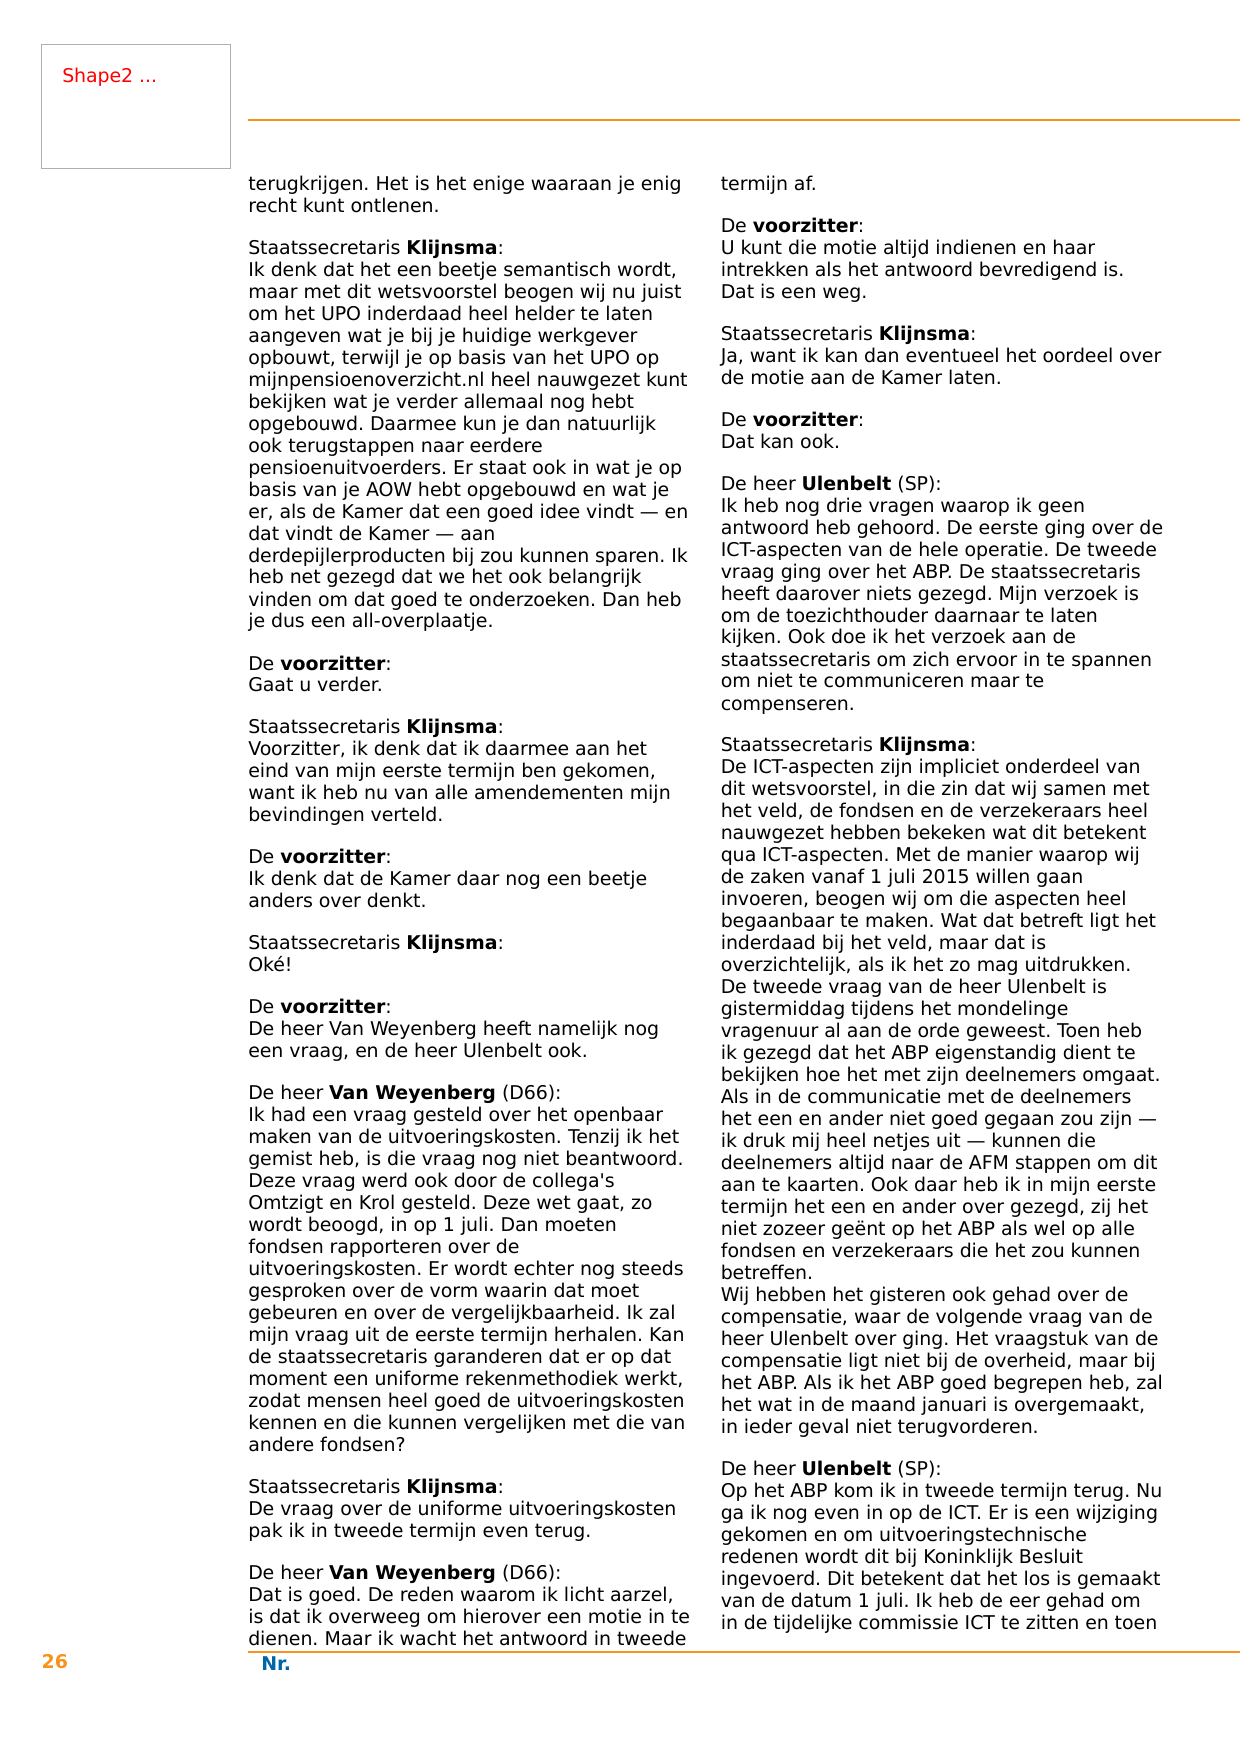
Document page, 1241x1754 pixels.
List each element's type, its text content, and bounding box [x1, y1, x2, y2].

text De voorzitter: [721, 409, 1163, 431]
text Staatssecretaris Klijnsma: [248, 716, 691, 738]
text De heer Ulenbelt (SP): [721, 473, 1163, 494]
text Staatssecretaris Klijnsma: [248, 932, 691, 954]
text Staatssecretaris Klijnsma: [721, 734, 1163, 756]
text Ik denk dat het een beetje semantisch wordt, maar met dit wetsvoorstel beogen wij nu juist om het UPO inderdaad heel helder te laten aangeven wat je bij je huidige werkgever opbouwt, terwijl je op basis van het UPO op mijnpensioenoverzicht.nl heel nauwgezet kunt bekijken wat je verder allemaal nog hebt opgebouwd. Daarmee kun je dan natuurlijk ook terugstappen naar eerdere pensioenuitvoerders. Er staat ook in wat je op basis van je AOW hebt opgebouwd en wat je er, als de Kamer dat een goed idee vindt — en dat vindt de Kamer — aan derdepijlerproducten bij zou kunnen sparen. Ik heb net gezegd dat we het ook belangrijk vinden om dat goed te onderzoeken. Dan heb je dus een all-overplaatje. [248, 259, 691, 632]
text Ja, want ik kan dan eventueel het oordeel over de motie aan de Kamer laten. [721, 345, 1163, 389]
text Dat kan ook. [721, 431, 1163, 453]
text De heer Van Weyenberg heeft namelijk nog een vraag, en de heer Ulenbelt ook. [248, 1018, 691, 1062]
text Ik denk dat de Kamer daar nog een beetje anders over denkt. [248, 868, 691, 912]
text termijn af. [721, 173, 1163, 195]
text De voorzitter: [721, 215, 1163, 237]
text Gaat u verder. [248, 674, 691, 696]
text Oké! [248, 954, 691, 976]
text Ik had een vraag gesteld over het openbaar maken van de uitvoeringskosten. Tenzij ik het gemist heb, is die vraag nog niet beantwoord. Deze vraag werd ook door de collega's Omtzigt en Krol gesteld. Deze wet gaat, zo wordt beoogd, in op 1 juli. Dan moeten fondsen rapporteren over de uitvoeringskosten. Er wordt echter nog steeds gesproken over de vorm waarin dat moet gebeuren en over de vergelijkbaarheid. Ik zal mijn vraag uit de eerste termijn herhalen. Kan de staatssecretaris garanderen dat er op dat moment een uniforme rekenmethodiek werkt, zodat mensen heel goed de uitvoeringskosten kennen en die kunnen vergelijken met die van andere fondsen? [248, 1104, 691, 1456]
text Staatssecretaris Klijnsma: [721, 323, 1163, 345]
text Staatssecretaris Klijnsma: [248, 237, 691, 259]
text De tweede vraag van de heer Ulenbelt is gistermiddag tijdens het mondelinge vragenuur al aan de orde geweest. Toen heb ik gezegd dat het ABP eigenstandig dient te bekijken hoe het met zijn deelnemers omgaat. Als in de communicatie met de deelnemers het een en ander niet goed gegaan zou zijn — ik druk mij heel netjes uit — kunnen die deelnemers altijd naar de AFM stappen om dit aan te kaarten. Ook daar heb ik in mijn eerste termijn het een en ander over gezegd, zij het niet zozeer geënt op het ABP als wel op alle fondsen en verzekeraars die het zou kunnen betreffen. [721, 976, 1163, 1284]
text Voorzitter, ik denk dat ik daarmee aan het eind van mijn eerste termijn ben gekomen, want ik heb nu van alle amendementen mijn bevindingen verteld. [248, 738, 691, 826]
text Staatssecretaris Klijnsma: [248, 1476, 691, 1498]
text terugkrijgen. Het is het enige waaraan je enig recht kunt ontlenen. [248, 173, 691, 217]
text De voorzitter: [248, 652, 691, 674]
text De vraag over de uniforme uitvoeringskosten pak ik in tweede termijn even terug. [248, 1498, 691, 1542]
text De heer Ulenbelt (SP): [721, 1458, 1163, 1480]
text De heer Van Weyenberg (D66): [248, 1082, 691, 1104]
text De ICT-aspecten zijn impliciet onderdeel van dit wetsvoorstel, in die zin dat wij samen met het veld, de fondsen en de verzekeraars heel nauwgezet hebben bekeken wat dit betekent qua ICT-aspecten. Met de manier waarop wij de zaken vanaf 1 juli 2015 willen gaan invoeren, beogen wij om die aspecten heel begaanbaar te maken. Wat dat betreft ligt het inderdaad bij het veld, maar dat is overzichtelijk, als ik het zo mag uitdrukken. [721, 756, 1163, 976]
text De voorzitter: [248, 996, 691, 1018]
text Ik heb nog drie vragen waarop ik geen antwoord heb gehoord. De eerste ging over de ICT-aspecten van de hele operatie. De tweede vraag ging over het ABP. De staatssecretaris heeft daarover niets gezegd. Mijn verzoek is om de toezichthouder daarnaar te laten kijken. Ook doe ik het verzoek aan de staatssecretaris om zich ervoor in te spannen om niet te communiceren maar te compenseren. [721, 494, 1163, 714]
text U kunt die motie altijd indienen en haar intrekken als het antwoord bevredigend is. Dat is een weg. [721, 237, 1163, 303]
text Wij hebben het gisteren ook gehad over de compensatie, waar de volgende vraag van de heer Ulenbelt over ging. Het vraagstuk van de compensatie ligt niet bij de overheid, maar bij het ABP. Als ik het ABP goed begrepen heb, zal het wat in de maand januari is overgemaakt, in ieder geval niet terugvorderen. [721, 1284, 1163, 1438]
text Op het ABP kom ik in tweede termijn terug. Nu ga ik nog even in op de ICT. Er is een wijziging gekomen en om uitvoeringstechnische redenen wordt dit bij Koninklijk Besluit ingevoerd. Dit betekent dat het los is gemaakt van de datum 1 juli. Ik heb de eer gehad om in de tijdelijke commissie ICT te zitten en toen [721, 1480, 1163, 1633]
text De voorzitter: [248, 846, 691, 868]
text Dat is goed. De reden waarom ik licht aarzel, is dat ik overweeg om hierover een motie in te dienen. Maar ik wacht het antwoord in tweede [248, 1584, 691, 1649]
text De heer Van Weyenberg (D66): [248, 1562, 691, 1584]
